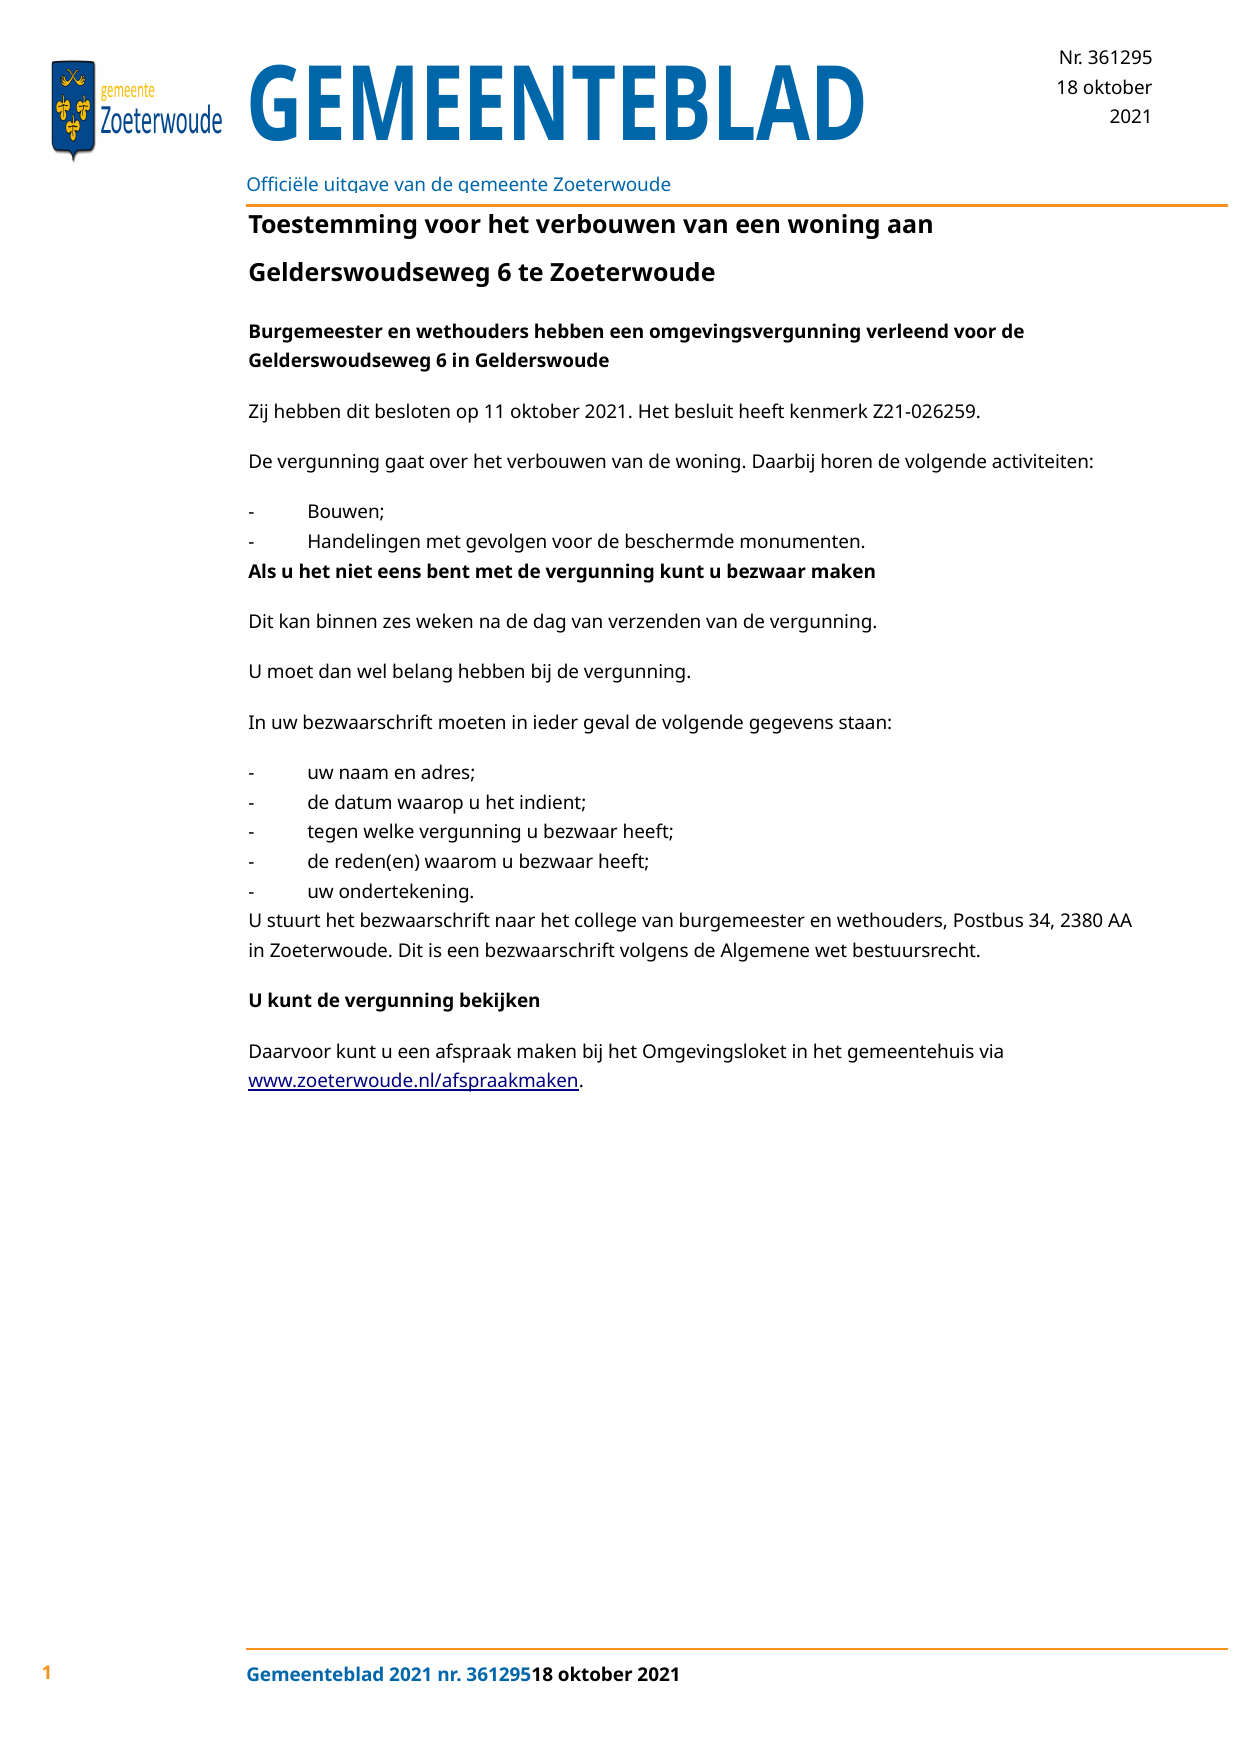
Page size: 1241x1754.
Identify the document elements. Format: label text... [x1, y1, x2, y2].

list Handelingen met gevolgen voor de beschermde monumenten. [248, 528, 1152, 554]
list Bouwen; [248, 499, 1152, 524]
text In uw bezwaarschrift moeten in ieder geval de volgende gegevens staan: [248, 709, 1152, 735]
list de datum waarop u het indient; [248, 789, 1152, 815]
text U kunt de vergunning bekijken [248, 987, 1152, 1013]
text U stuurt het bezwaarschrift naar het college van burgemeester en wethouders, Postbus 34, 2380 AA in Zoeterwoude. Dit is een bezwaarschrift volgens de Algemene wet bestuursrecht. [248, 907, 1152, 963]
list uw naam en adres; [248, 759, 1152, 785]
text Zij hebben dit besloten op 11 oktober 2021. Het besluit heeft kenmerk Z21-026259. [248, 398, 1152, 424]
text Als u het niet eens bent met de vergunning kunt u bezwaar maken [248, 558, 1152, 584]
text Toestemming voor het verbouwen van een woning aan Gelderswoudseweg 6 te Zoeterwoude [248, 207, 1152, 288]
list uw ondertekening. [248, 878, 1152, 904]
list de reden(en) waarom u bezwaar heeft; [248, 848, 1152, 874]
text Dit kan binnen zes weken na de dag van verzenden van de vergunning. [248, 608, 1152, 634]
text De vergunning gaat over het verbouwen van de woning. Daarbij horen de volgende activiteiten: [248, 448, 1152, 474]
list tegen welke vergunning u bezwaar heeft; [248, 819, 1152, 844]
text Daarvoor kunt u een afspraak maken bij het Omgevingsloket in het gemeentehuis via www.zoeterwoude.nl/afspraakmaken. [248, 1038, 1152, 1093]
text U moet dan wel belang hebben bij de vergunning. [248, 659, 1152, 684]
text Burgemeester en wethouders hebben een omgevingsvergunning verleend voor de Gelderswoudseweg 6 in Gelderswoude [248, 318, 1152, 373]
picture [41, 47, 231, 172]
